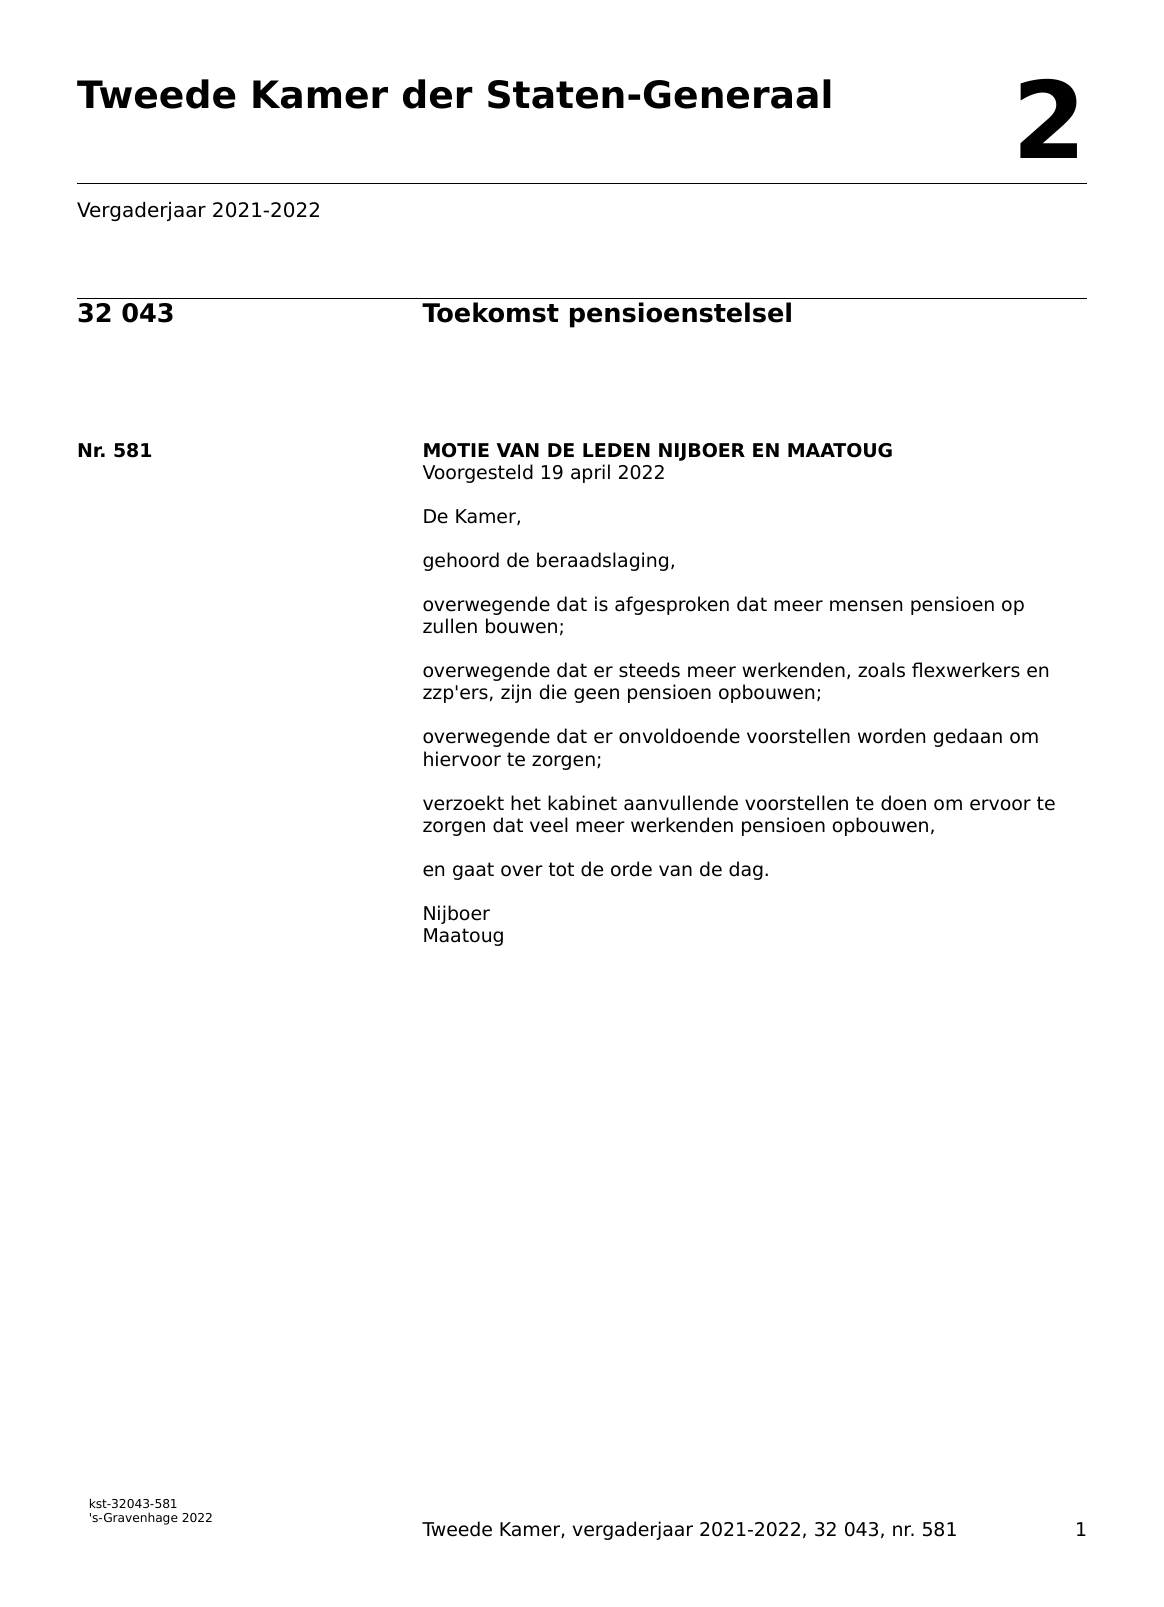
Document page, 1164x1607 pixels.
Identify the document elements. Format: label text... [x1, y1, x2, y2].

text overwegende dat er onvoldoende voorstellen worden gedaan om hiervoor te zorgen; [422, 726, 1087, 770]
text Nijboer [422, 903, 1087, 925]
text overwegende dat er steeds meer werkenden, zoals flexwerkers en zzp'ers, zijn die geen pensioen opbouwen; [422, 660, 1087, 704]
text Voorgesteld 19 april 2022 [422, 462, 1087, 484]
table_cell Vergaderjaar 2021-2022 [77, 184, 1087, 298]
text 's-Gravenhage 2022 [88, 1511, 323, 1525]
text Maatoug [422, 925, 1087, 947]
text kst-32043-581 [88, 1497, 323, 1511]
text De Kamer, [422, 506, 1087, 528]
text en gaat over tot de orde van de dag. [422, 859, 1087, 881]
table_header 2 [886, 59, 1087, 183]
subtitle 32 043 Toekomst pensioenstelsel [77, 299, 1087, 329]
subtitle Nr. 581 MOTIE VAN DE LEDEN NIJBOER EN MAATOUG [77, 440, 1087, 462]
text gehoord de beraadslaging, [422, 550, 1087, 572]
text verzoekt het kabinet aanvullende voorstellen te doen om ervoor te zorgen dat veel meer werkenden pensioen opbouwen, [422, 793, 1087, 837]
table_header Tweede Kamer der Staten-Generaal [77, 59, 886, 183]
text overwegende dat is afgesproken dat meer mensen pensioen op zullen bouwen; [422, 594, 1087, 638]
